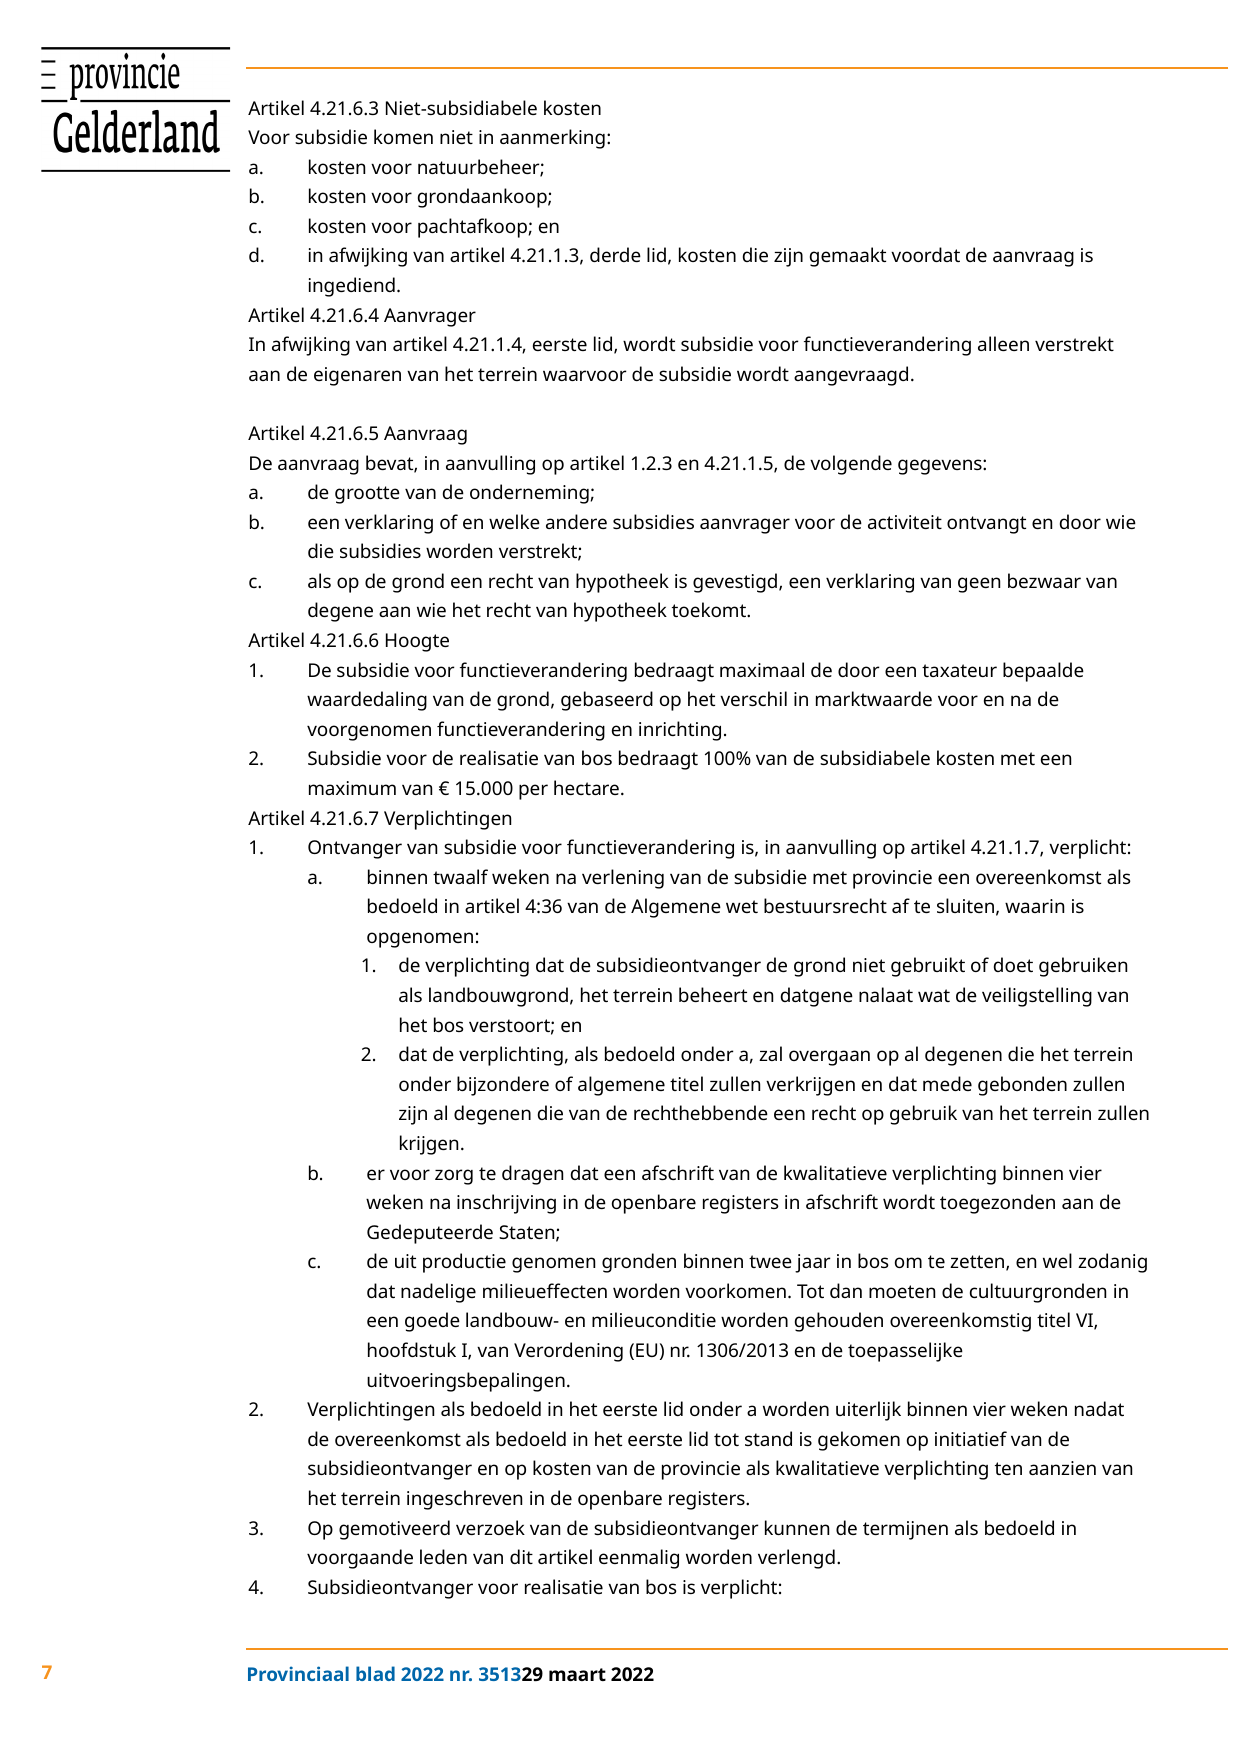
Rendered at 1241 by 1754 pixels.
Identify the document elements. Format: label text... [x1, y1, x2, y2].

list binnen twaalf weken na verlening van de subsidie met provincie een overeenkomst als bedoeld in artikel 4:36 van de Algemene wet bestuursrecht af te sluiten, waarin is opgenomen: [307, 864, 1152, 949]
text Artikel 4.21.6.6 Hoogte [248, 627, 1152, 653]
text Artikel 4.21.6.5 Aanvraag [248, 420, 1152, 446]
list De subsidie voor functieverandering bedraagt maximaal de door een taxateur bepaalde waardedaling van de grond, gebaseerd op het verschil in marktwaarde voor en na de voorgenomen functieverandering en inrichting. [248, 657, 1152, 742]
list de grootte van de onderneming; [248, 479, 1152, 505]
list kosten voor grondaankoop; [248, 183, 1152, 209]
list als op de grond een recht van hypotheek is gevestigd, een verklaring van geen bezwaar van degene aan wie het recht van hypotheek toekomt. [248, 568, 1152, 623]
list de verplichting dat de subsidieontvanger de grond niet gebruikt of doet gebruiken als landbouwgrond, het terrein beheert en datgene nalaat wat de veiligstelling van het bos verstoort; en [361, 953, 1152, 1038]
text Artikel 4.21.6.3 Niet-subsidiabele kosten [248, 95, 1152, 121]
text Artikel 4.21.6.7 Verplichtingen [248, 805, 1152, 831]
text Artikel 4.21.6.4 Aanvrager [248, 302, 1152, 328]
text In afwijking van artikel 4.21.1.4, eerste lid, wordt subsidie voor functieverandering alleen verstrekt aan de eigenaren van het terrein waarvoor de subsidie wordt aangevraagd. [248, 331, 1152, 387]
list er voor zorg te dragen dat een afschrift van de kwalitatieve verplichting binnen vier weken na inschrijving in de openbare registers in afschrift wordt toegezonden aan de Gedeputeerde Staten; [307, 1160, 1152, 1245]
text Voor subsidie komen niet in aanmerking: [248, 124, 1152, 150]
list kosten voor natuurbeheer; [248, 154, 1152, 180]
list Verplichtingen als bedoeld in het eerste lid onder a worden uiterlijk binnen vier weken nadat de overeenkomst als bedoeld in het eerste lid tot stand is gekomen op initiatief van de subsidieontvanger en op kosten van de provincie als kwalitatieve verplichting ten aanzien van het terrein ingeschreven in de openbare registers. [248, 1396, 1152, 1511]
text De aanvraag bevat, in aanvulling op artikel 1.2.3 en 4.21.1.5, de volgende gegevens: [248, 450, 1152, 476]
list Subsidieontvanger voor realisatie van bos is verplicht: [248, 1574, 1152, 1600]
picture [41, 47, 231, 172]
list in afwijking van artikel 4.21.1.3, derde lid, kosten die zijn gemaakt voordat de aanvraag is ingediend. [248, 243, 1152, 298]
list Ontvanger van subsidie voor functieverandering is, in aanvulling op artikel 4.21.1.7, verplicht: [248, 834, 1152, 860]
list een verklaring of en welke andere subsidies aanvrager voor de activiteit ontvangt en door wie die subsidies worden verstrekt; [248, 509, 1152, 564]
list Subsidie voor de realisatie van bos bedraagt 100% van de subsidiabele kosten met een maximum van € 15.000 per hectare. [248, 746, 1152, 801]
list de uit productie genomen gronden binnen twee jaar in bos om te zetten, en wel zodanig dat nadelige milieueffecten worden voorkomen. Tot dan moeten de cultuurgronden in een goede landbouw- en milieuconditie worden gehouden overeenkomstig titel VI, hoofdstuk I, van Verordening (EU) nr. 1306/2013 en de toepasselijke uitvoeringsbepalingen. [307, 1248, 1152, 1393]
list kosten voor pachtafkoop; en [248, 213, 1152, 239]
list Op gemotiveerd verzoek van de subsidieontvanger kunnen de termijnen als bedoeld in voorgaande leden van dit artikel eenmalig worden verlengd. [248, 1515, 1152, 1570]
list dat de verplichting, als bedoeld onder a, zal overgaan op al degenen die het terrein onder bijzondere of algemene titel zullen verkrijgen en dat mede gebonden zullen zijn al degenen die van de rechthebbende een recht op gebruik van het terrein zullen krijgen. [361, 1041, 1152, 1156]
